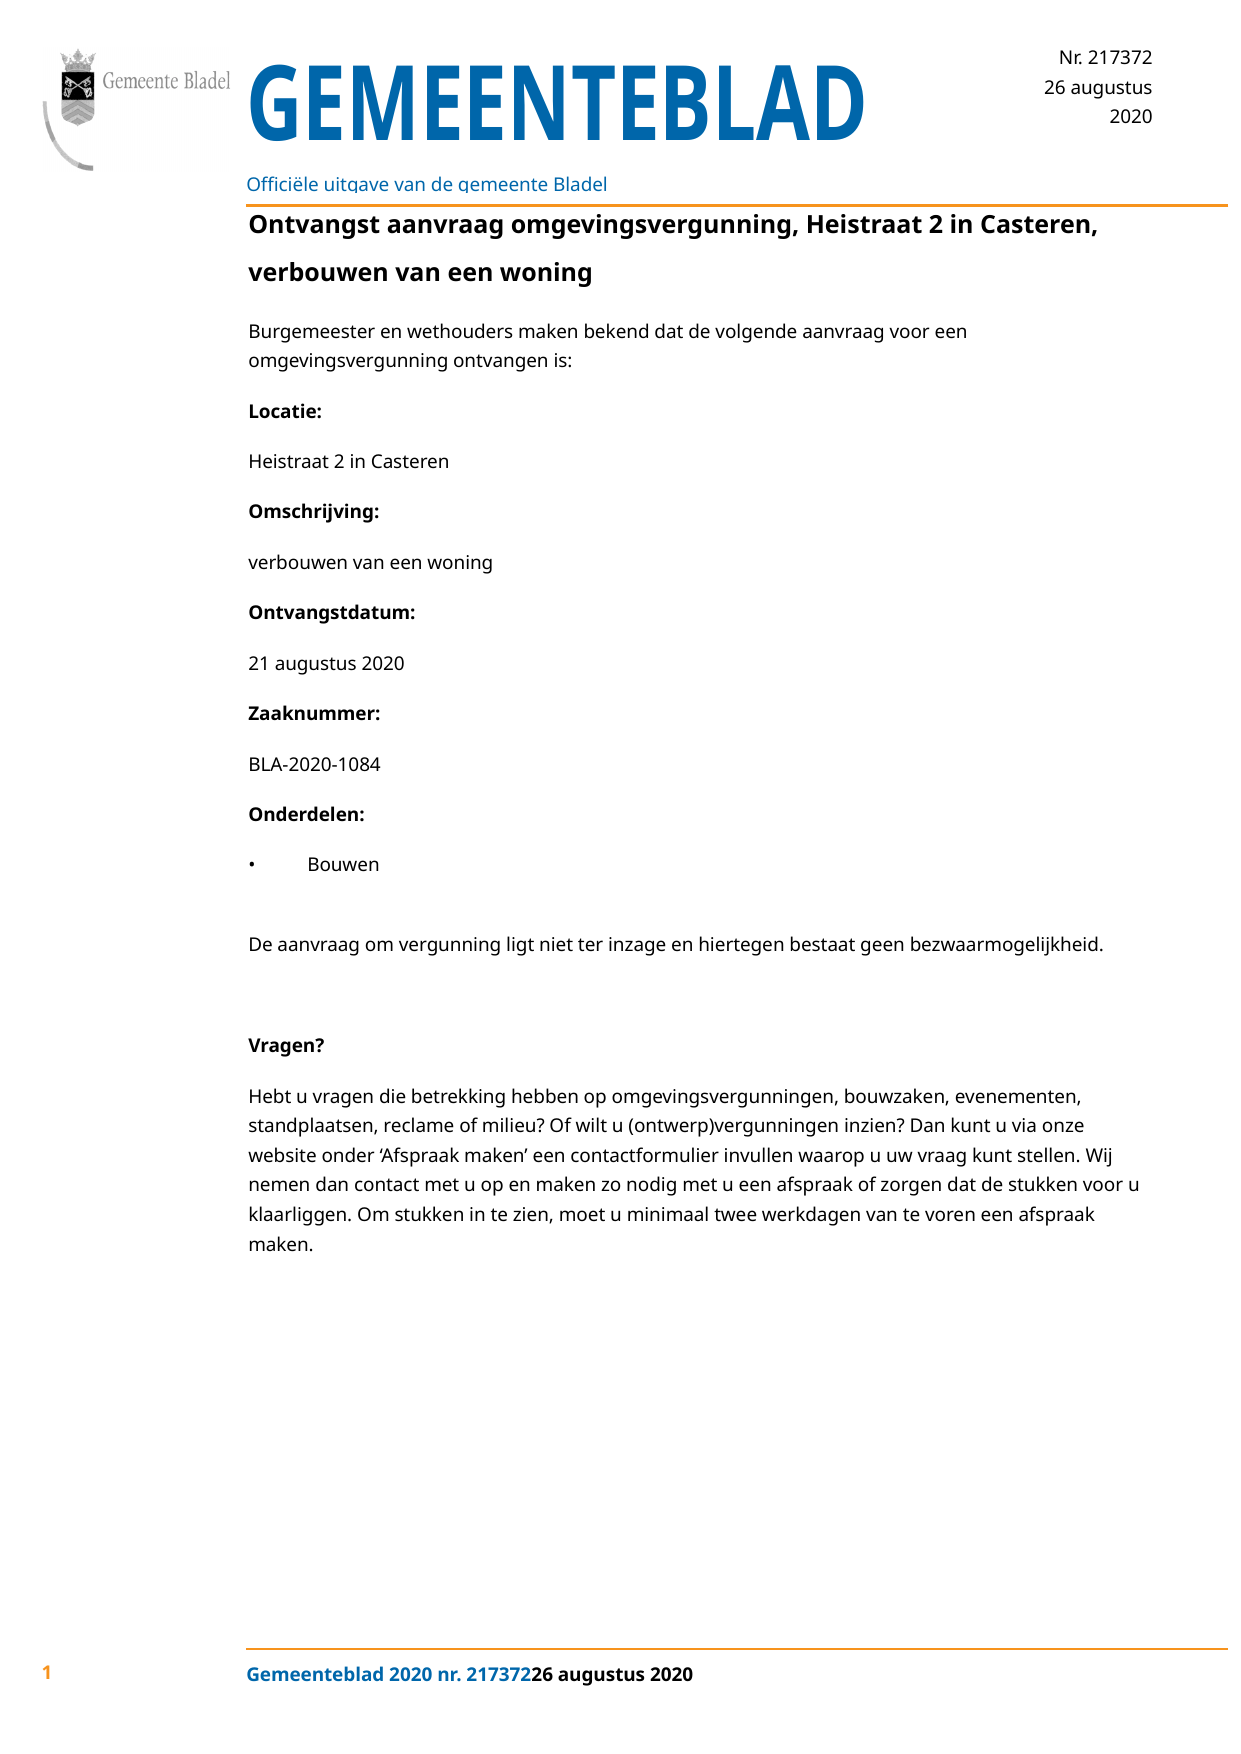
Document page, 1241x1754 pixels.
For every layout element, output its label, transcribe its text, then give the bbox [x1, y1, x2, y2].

text Zaaknummer: [248, 700, 1152, 726]
text verbouwen van een woning [248, 549, 1152, 575]
text Ontvangst aanvraag omgevingsvergunning, Heistraat 2 in Casteren, verbouwen van een woning [248, 207, 1152, 288]
text 21 augustus 2020 [248, 650, 1152, 676]
list Bouwen [248, 852, 1152, 877]
text De aanvraag om vergunning ligt niet ter inzage en hiertegen bestaat geen bezwaarmogelijkheid. [248, 932, 1152, 957]
picture [41, 47, 231, 172]
text Locatie: [248, 398, 1152, 424]
text Burgemeester en wethouders maken bekend dat de volgende aanvraag voor een omgevingsvergunning ontvangen is: [248, 318, 1152, 373]
text Hebt u vragen die betrekking hebben op omgevingsvergunningen, bouwzaken, evenementen, standplaatsen, reclame of milieu? Of wilt u (ontwerp)vergunningen inzien? Dan kunt u via onze website onder ‘Afspraak maken’ een contactformulier invullen waarop u uw vraag kunt stellen. Wij nemen dan contact met u op en maken zo nodig met u een afspraak of zorgen dat de stukken voor u klaarliggen. Om stukken in te zien, moet u minimaal twee werkdagen van te voren een afspraak maken. [248, 1083, 1152, 1257]
text Vragen? [248, 1032, 1152, 1058]
text BLA-2020-1084 [248, 751, 1152, 777]
text Onderdelen: [248, 801, 1152, 827]
text Heistraat 2 in Casteren [248, 448, 1152, 474]
text Omschrijving: [248, 499, 1152, 524]
text Ontvangstdatum: [248, 599, 1152, 625]
